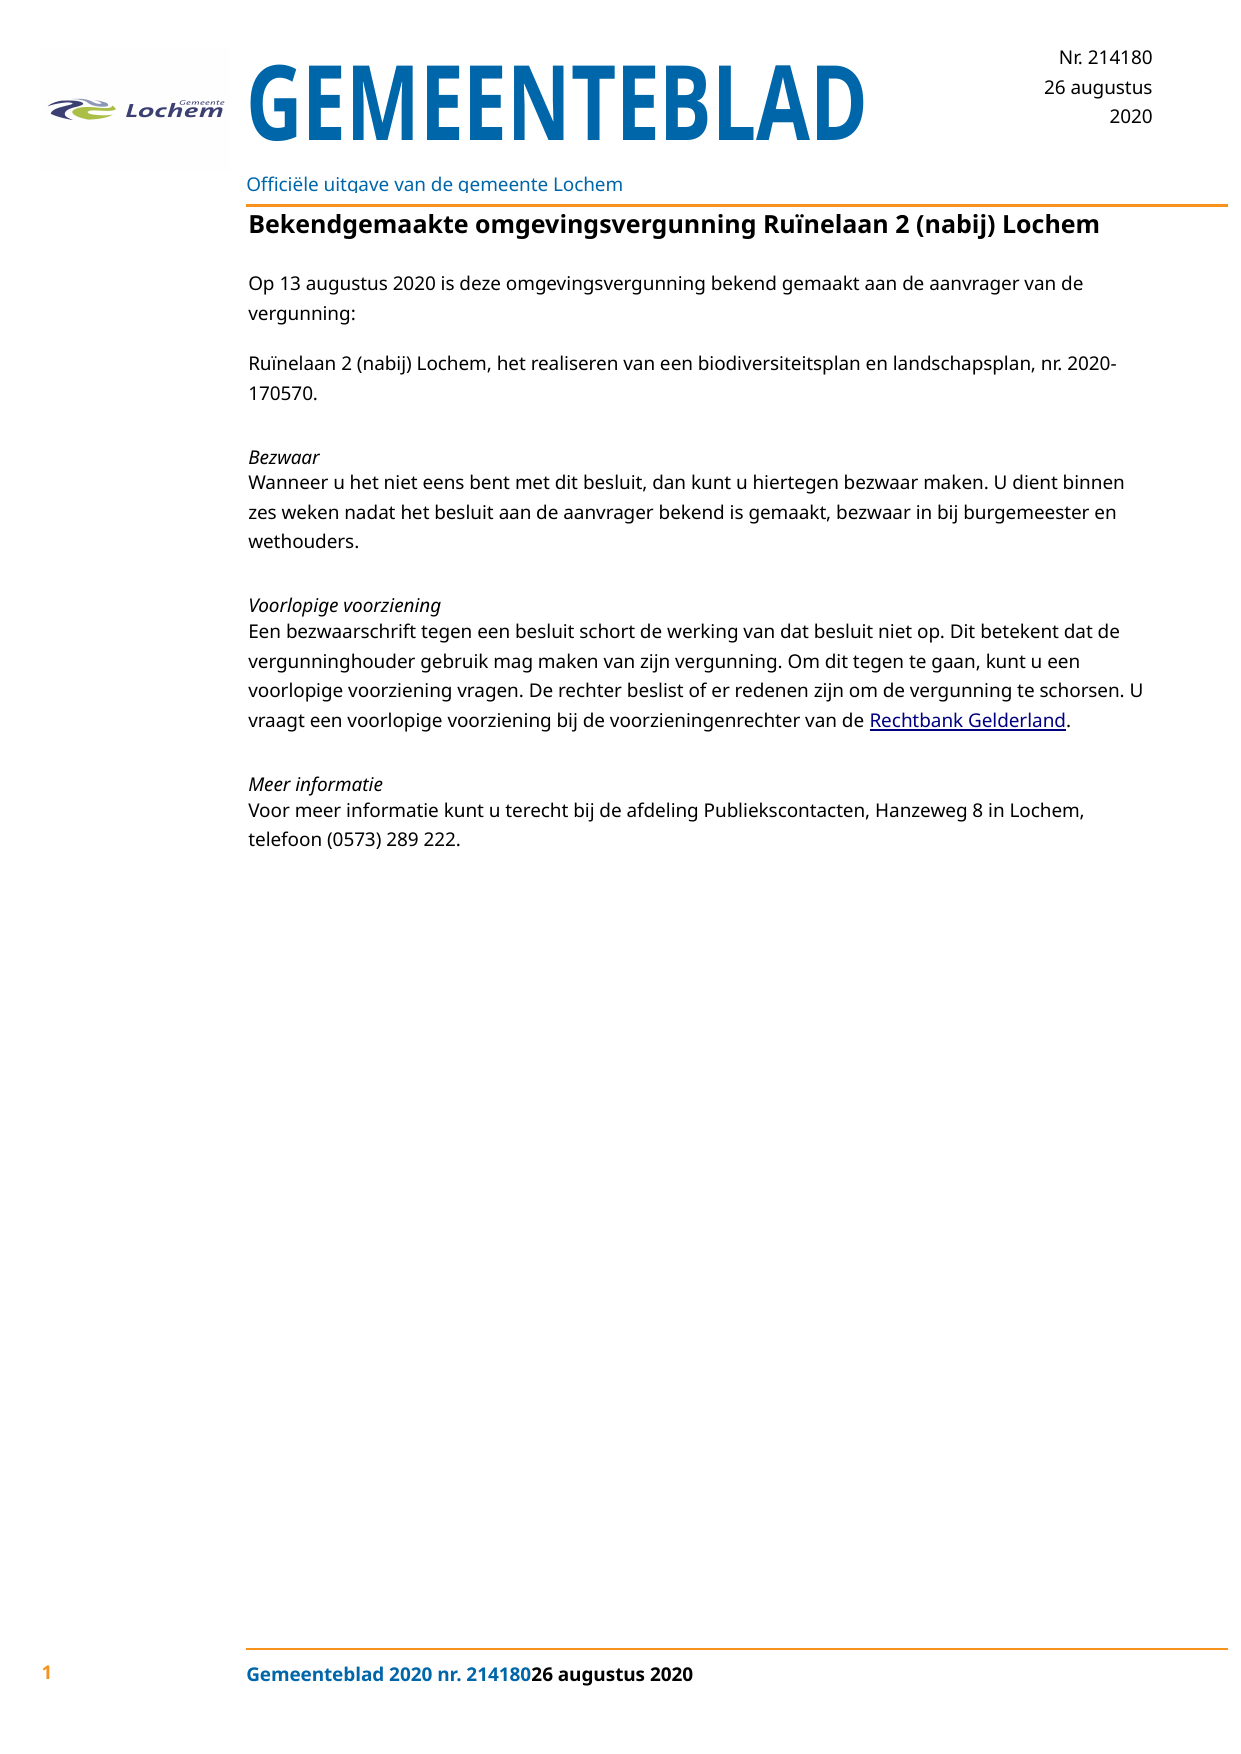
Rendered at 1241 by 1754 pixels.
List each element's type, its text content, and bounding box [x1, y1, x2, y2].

text Voorlopige voorziening [248, 593, 1152, 618]
text Wanneer u het niet eens bent met dit besluit, dan kunt u hiertegen bezwaar maken. U dient binnen zes weken nadat het besluit aan de aanvrager bekend is gemaakt, bezwaar in bij burgemeester en wethouders. [248, 469, 1152, 554]
text Bezwaar [248, 444, 1152, 469]
text Meer informatie [248, 771, 1152, 797]
text Bekendgemaakte omgevingsvergunning Ruïnelaan 2 (nabij) Lochem [248, 207, 1152, 241]
text Op 13 augustus 2020 is deze omgevingsvergunning bekend gemaakt aan de aanvrager van de vergunning: [248, 270, 1152, 326]
text Een bezwaarschrift tegen een besluit schort de werking van dat besluit niet op. Dit betekent dat de vergunninghouder gebruik mag maken van zijn vergunning. Om dit tegen te gaan, kunt u een voorlopige voorziening vragen. De rechter beslist of er redenen zijn om de vergunning te schorsen. U vraagt een voorlopige voorziening bij de voorzieningenrechter van de Rechtbank Gelderland. [248, 618, 1152, 733]
text Voor meer informatie kunt u terecht bij de afdeling Publiekscontacten, Hanzeweg 8 in Lochem, telefoon (0573) 289 222. [248, 797, 1152, 852]
picture [41, 47, 231, 172]
text Ruïnelaan 2 (nabij) Lochem, het realiseren van een biodiversiteitsplan en landschapsplan, nr. 2020-170570. [248, 350, 1152, 406]
